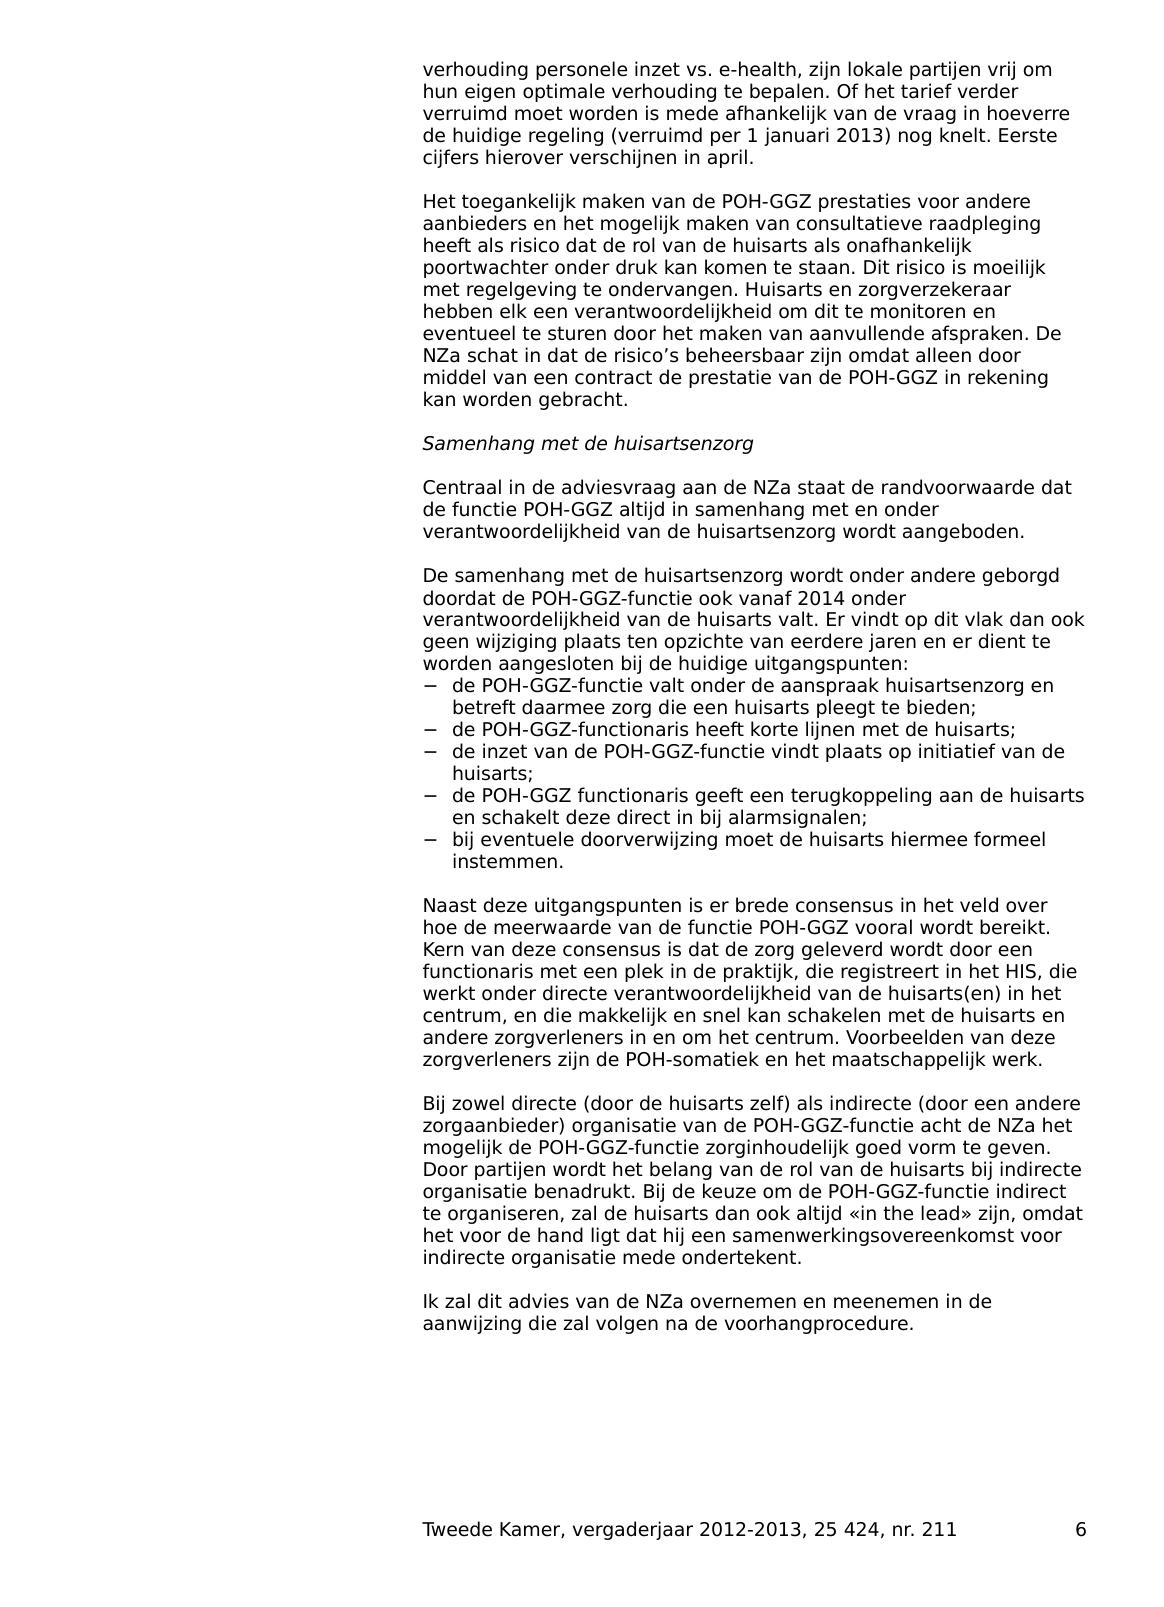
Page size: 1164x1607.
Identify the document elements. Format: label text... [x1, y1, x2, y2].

subtitle Samenhang met de huisartsenzorg [422, 433, 1087, 455]
text Naast deze uitgangspunten is er brede consensus in het veld over hoe de meerwaarde van de functie POH-GGZ vooral wordt bereikt. Kern van deze consensus is dat de zorg geleverd wordt door een functionaris met een plek in de praktijk, die registreert in het HIS, die werkt onder directe verantwoordelijkheid van de huisarts(en) in het centrum, en die makkelijk en snel kan schakelen met de huisarts en andere zorgverleners in en om het centrum. Voorbeelden van deze zorgverleners zijn de POH-somatiek en het maatschappelijk werk. [422, 895, 1087, 1071]
text − de POH-GGZ functionaris geeft een terugkoppeling aan de huisarts en schakelt deze direct in bij alarmsignalen; [422, 785, 1087, 829]
text − de inzet van de POH-GGZ-functie vindt plaats op initiatief van de huisarts; [422, 741, 1087, 785]
text − bij eventuele doorverwijzing moet de huisarts hiermee formeel instemmen. [422, 829, 1087, 873]
text − de POH-GGZ-functionaris heeft korte lijnen met de huisarts; [422, 719, 1087, 741]
text Het toegankelijk maken van de POH-GGZ prestaties voor andere aanbieders en het mogelijk maken van consultatieve raadpleging heeft als risico dat de rol van de huisarts als onafhankelijk poortwachter onder druk kan komen te staan. Dit risico is moeilijk met regelgeving te ondervangen. Huisarts en zorgverzekeraar hebben elk een verantwoordelijkheid om dit te monitoren en eventueel te sturen door het maken van aanvullende afspraken. De NZa schat in dat de risico’s beheersbaar zijn omdat alleen door middel van een contract de prestatie van de POH-GGZ in rekening kan worden gebracht. [422, 191, 1087, 411]
text De samenhang met de huisartsenzorg wordt onder andere geborgd doordat de POH-GGZ-functie ook vanaf 2014 onder verantwoordelijkheid van de huisarts valt. Er vindt op dit vlak dan ook geen wijziging plaats ten opzichte van eerdere jaren en er dient te worden aangesloten bij de huidige uitgangspunten: [422, 565, 1087, 675]
text Ik zal dit advies van de NZa overnemen en meenemen in de aanwijzing die zal volgen na de voorhangprocedure. [422, 1291, 1087, 1335]
text verhouding personele inzet vs. e-health, zijn lokale partijen vrij om hun eigen optimale verhouding te bepalen. Of het tarief verder verruimd moet worden is mede afhankelijk van de vraag in hoeverre de huidige regeling (verruimd per 1 januari 2013) nog knelt. Eerste cijfers hierover verschijnen in april. [422, 59, 1087, 169]
text − de POH-GGZ-functie valt onder de aanspraak huisartsenzorg en betreft daarmee zorg die een huisarts pleegt te bieden; [422, 675, 1087, 719]
text Centraal in de adviesvraag aan de NZa staat de randvoorwaarde dat de functie POH-GGZ altijd in samenhang met en onder verantwoordelijkheid van de huisartsenzorg wordt aangeboden. [422, 477, 1087, 543]
text Bij zowel directe (door de huisarts zelf) als indirecte (door een andere zorgaanbieder) organisatie van de POH-GGZ-functie acht de NZa het mogelijk de POH-GGZ-functie zorginhoudelijk goed vorm te geven. Door partijen wordt het belang van de rol van de huisarts bij indirecte organisatie benadrukt. Bij de keuze om de POH-GGZ-functie indirect te organiseren, zal de huisarts dan ook altijd «in the lead» zijn, omdat het voor de hand ligt dat hij een samenwerkingsovereenkomst voor indirecte organisatie mede ondertekent. [422, 1093, 1087, 1269]
